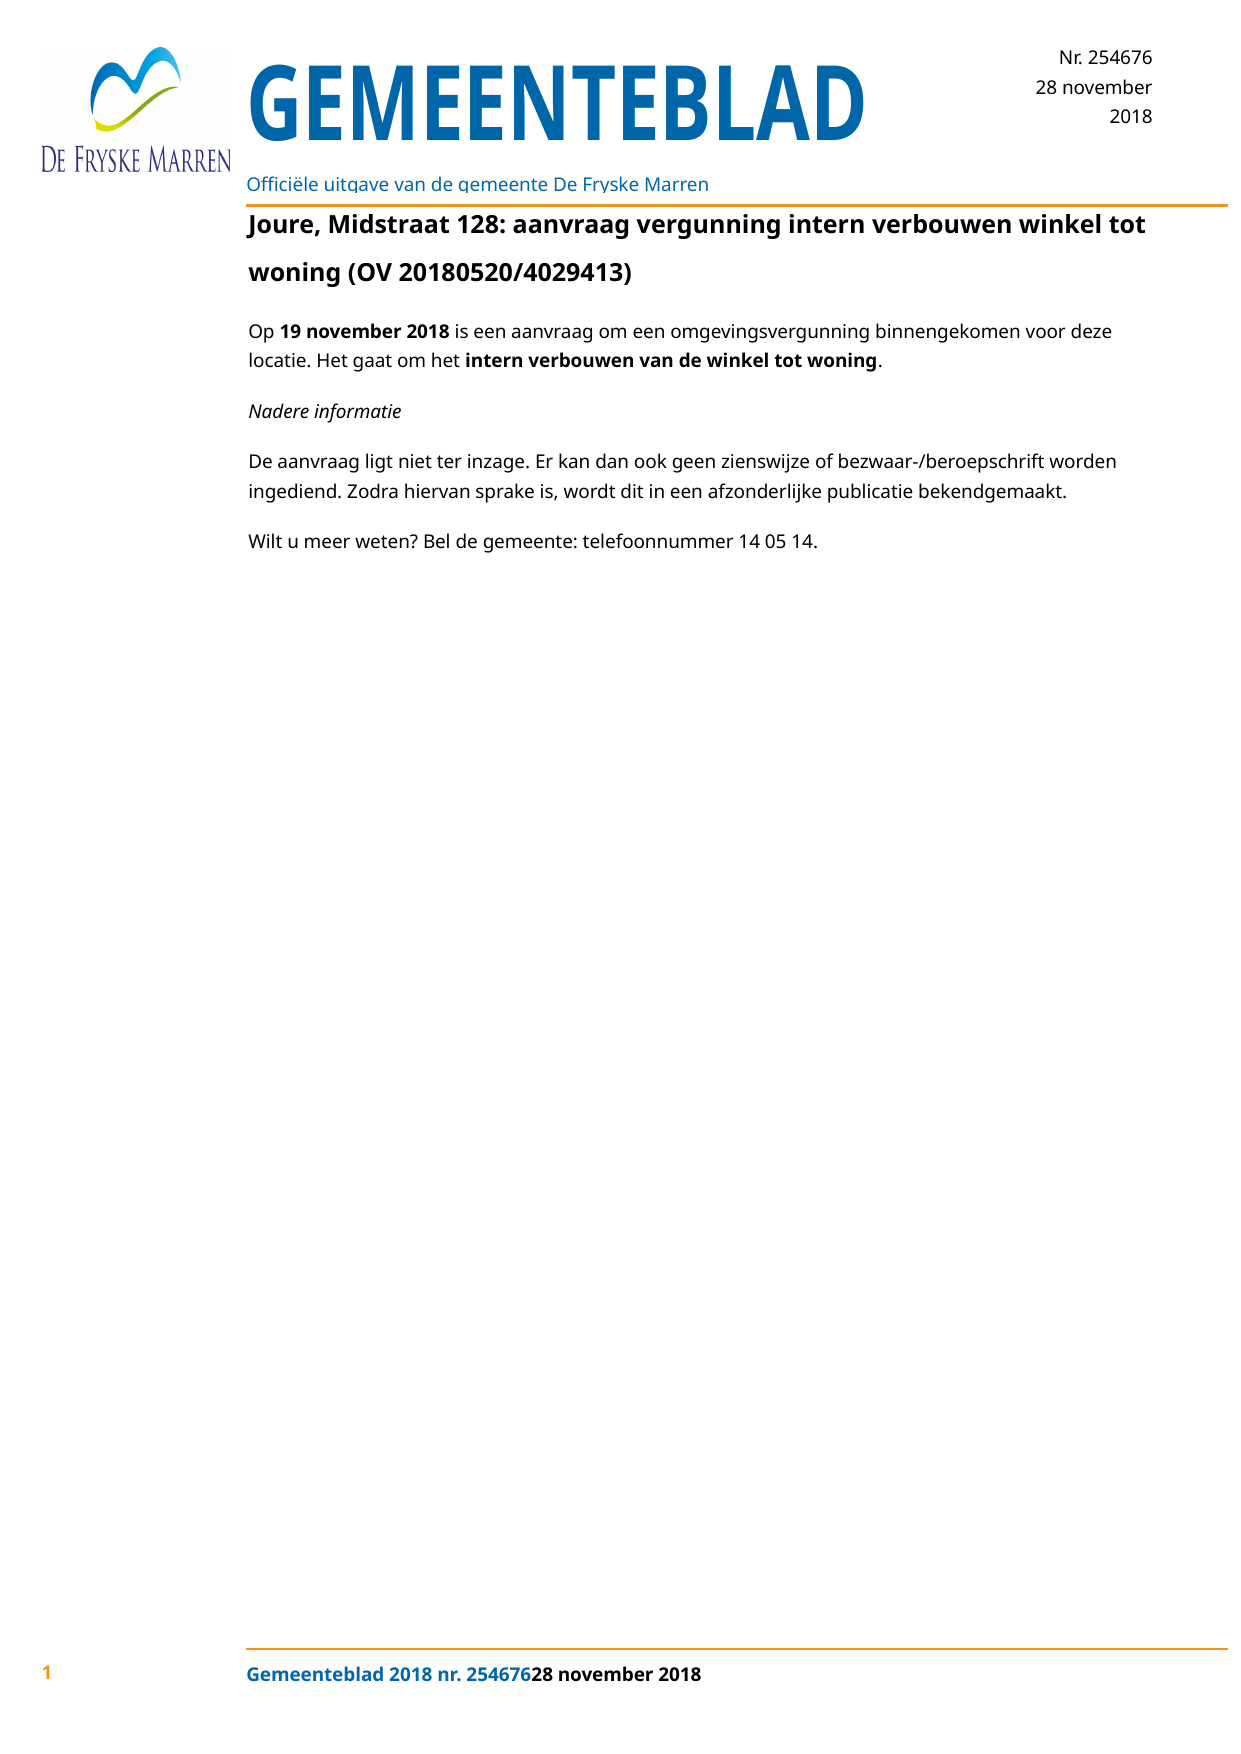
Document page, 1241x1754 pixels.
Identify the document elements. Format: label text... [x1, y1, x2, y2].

text Nadere informatie [248, 398, 1152, 424]
text Wilt u meer weten? Bel de gemeente: telefoonnummer 14 05 14. [248, 528, 1152, 554]
picture [41, 47, 231, 172]
text Joure, Midstraat 128: aanvraag vergunning intern verbouwen winkel tot woning (OV 20180520/4029413) [248, 207, 1152, 288]
text De aanvraag ligt niet ter inzage. Er kan dan ook geen zienswijze of bezwaar-/beroepschrift worden ingediend. Zodra hiervan sprake is, wordt dit in een afzonderlijke publicatie bekendgemaakt. [248, 448, 1152, 504]
text Op 19 november 2018 is een aanvraag om een omgevingsvergunning binnengekomen voor deze locatie. Het gaat om het intern verbouwen van de winkel tot woning. [248, 318, 1152, 373]
